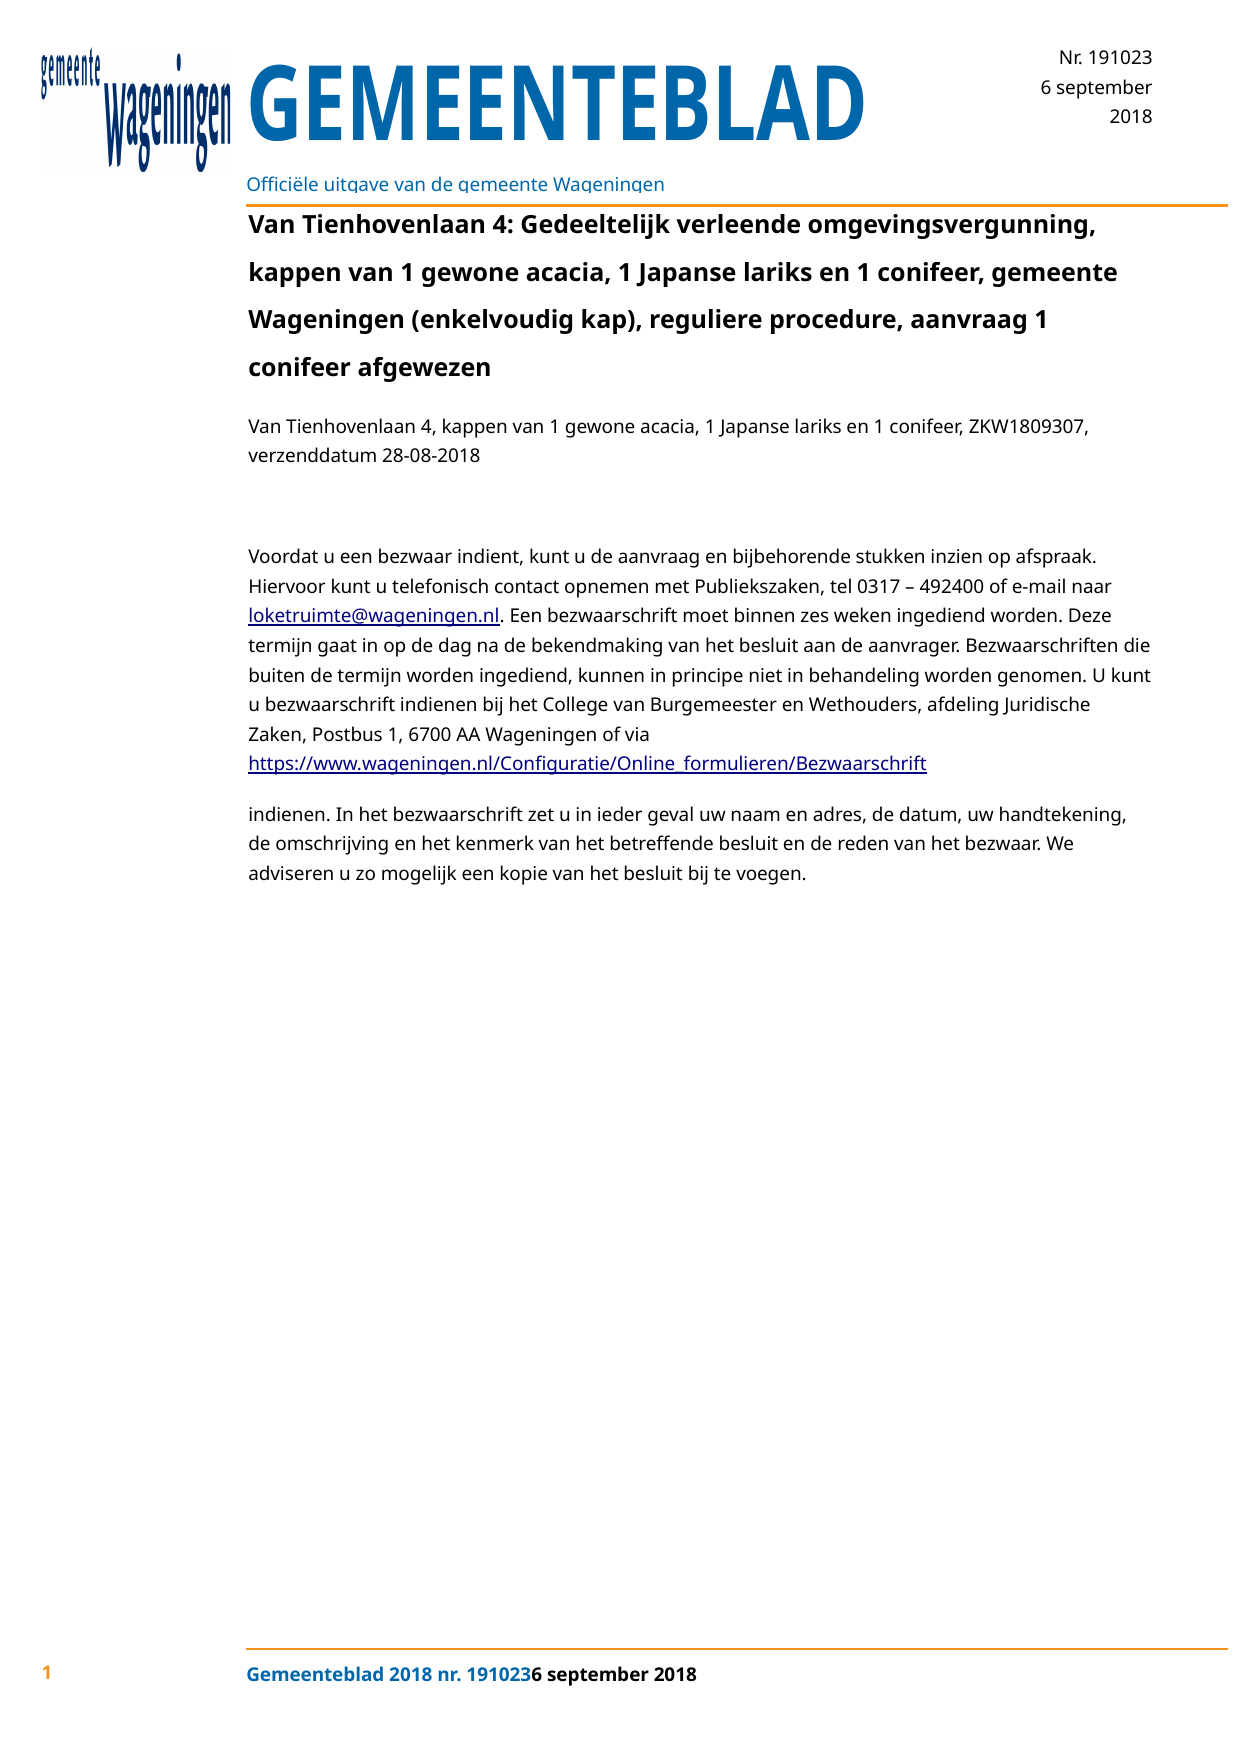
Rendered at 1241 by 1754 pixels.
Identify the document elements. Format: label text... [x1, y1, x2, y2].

text Voordat u een bezwaar indient, kunt u de aanvraag en bijbehorende stukken inzien op afspraak. Hiervoor kunt u telefonisch contact opnemen met Publiekszaken, tel 0317 – 492400 of e-mail naar loketruimte@wageningen.nl. Een bezwaarschrift moet binnen zes weken ingediend worden. Deze termijn gaat in op de dag na de bekendmaking van het besluit aan de aanvrager. Bezwaarschriften die buiten de termijn worden ingediend, kunnen in principe niet in behandeling worden genomen. U kunt u bezwaarschrift indienen bij het College van Burgemeester en Wethouders, afdeling Juridische Zaken, Postbus 1, 6700 AA Wageningen of via https://www.wageningen.nl/Configuratie/Online_formulieren/Bezwaarschrift [248, 543, 1152, 776]
picture [41, 47, 231, 172]
text indienen. In het bezwaarschrift zet u in ieder geval uw naam en adres, de datum, uw handtekening, de omschrijving en het kenmerk van het betreffende besluit en de reden van het bezwaar. We adviseren u zo mogelijk een kopie van het besluit bij te voegen. [248, 801, 1152, 886]
text Van Tienhovenlaan 4: Gedeeltelijk verleende omgevingsvergunning, kappen van 1 gewone acacia, 1 Japanse lariks en 1 conifeer, gemeente Wageningen (enkelvoudig kap), reguliere procedure, aanvraag 1 conifeer afgewezen [248, 207, 1152, 384]
text Van Tienhovenlaan 4, kappen van 1 gewone acacia, 1 Japanse lariks en 1 conifeer, ZKW1809307, verzenddatum 28-08-2018 [248, 413, 1152, 468]
